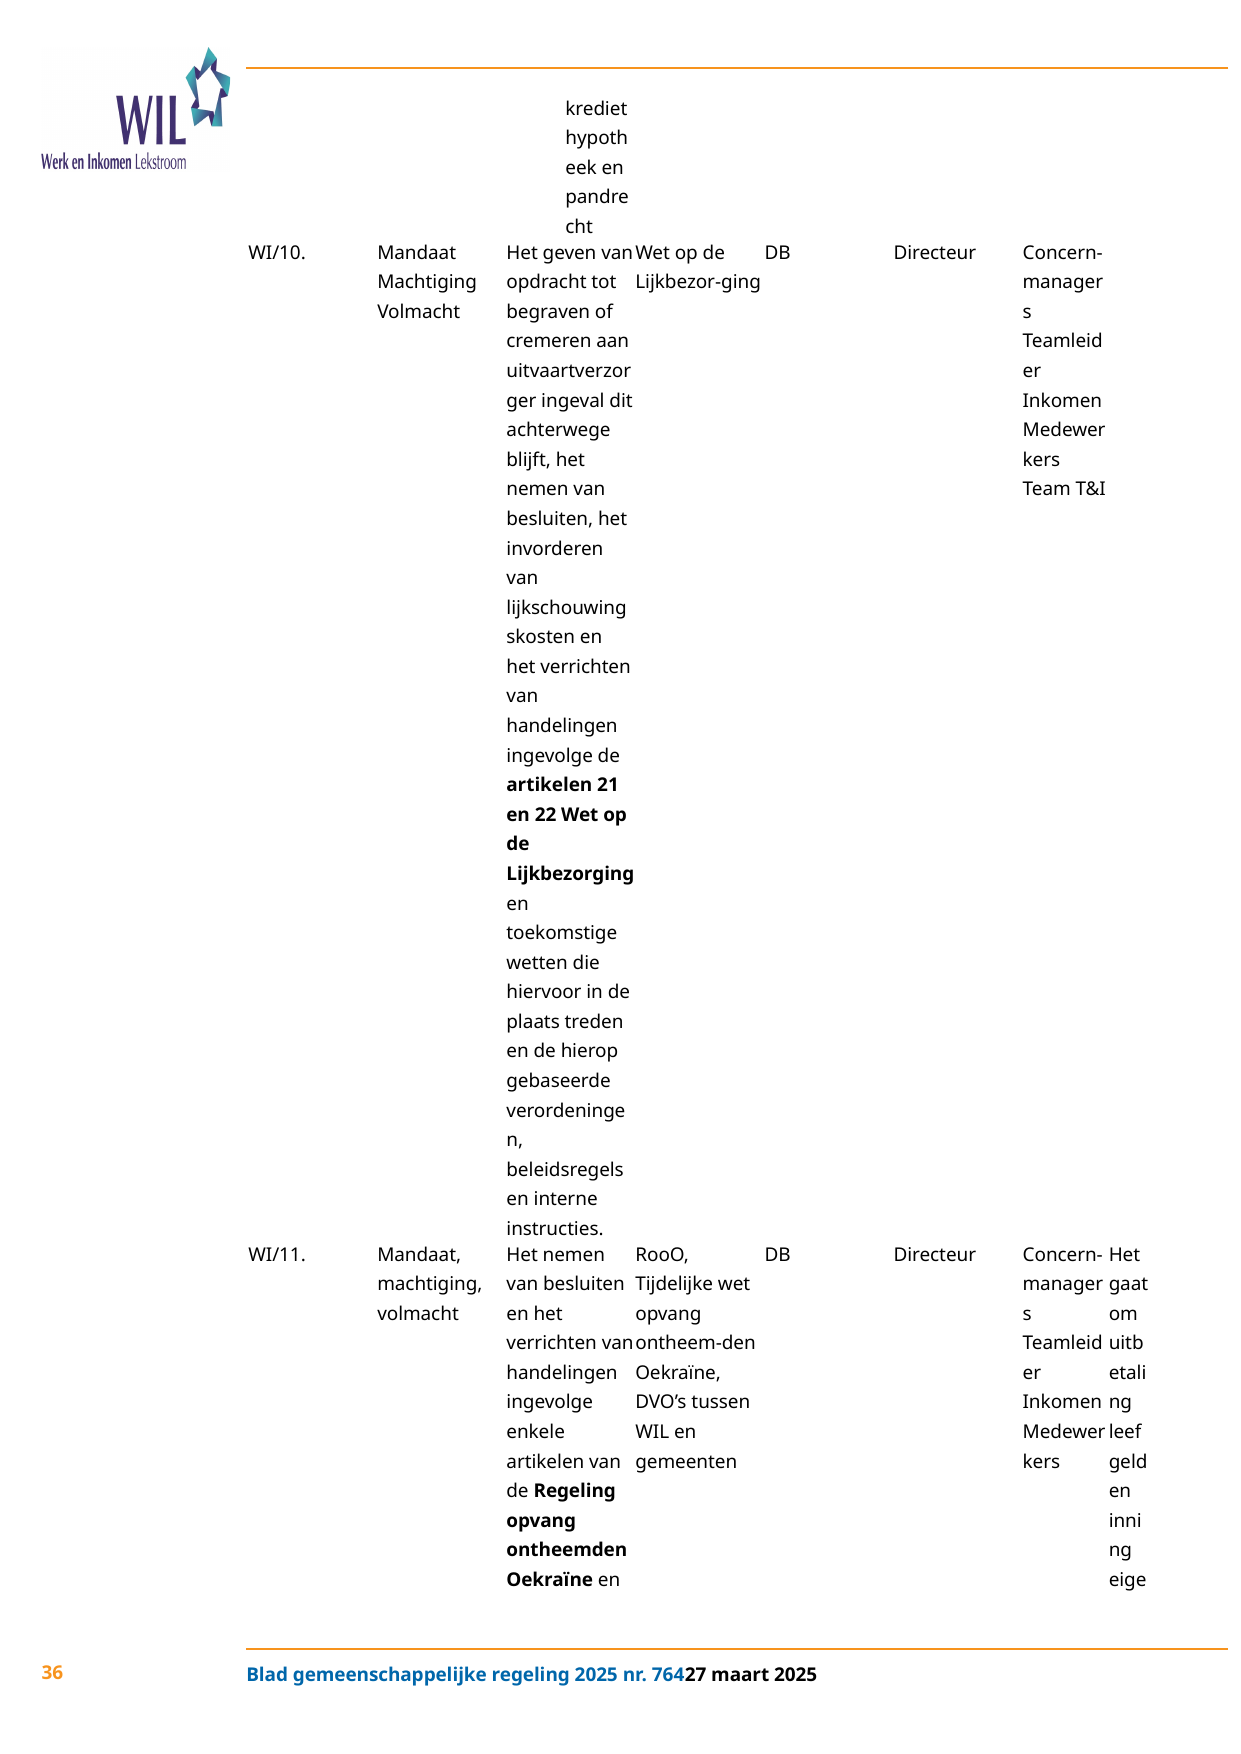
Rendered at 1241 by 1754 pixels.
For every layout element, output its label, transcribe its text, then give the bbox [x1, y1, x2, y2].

table_cell Wet op de Lijkbezor-ging [635, 239, 764, 1241]
picture [41, 47, 231, 172]
table_cell Mandaat, machtiging, volmacht [377, 1241, 506, 1592]
table_cell [1023, 95, 1108, 239]
table_cell [764, 95, 893, 239]
table_cell [1109, 239, 1152, 1241]
table_cell Het gaat om uitbetaling leefgeld en inning eige [1109, 1241, 1152, 1592]
table_cell Directeur [893, 239, 1022, 1241]
table_cell [248, 95, 377, 239]
table_cell WI/10. [248, 239, 377, 1241]
table_cell Mandaat Machtiging Volmacht [377, 239, 506, 1241]
table_cell DB [764, 1241, 893, 1592]
table_cell Het nemen van besluiten en het verrichten van handelingen ingevolge enkele artikelen van de Regeling opvang ontheemden Oekraïne en [506, 1241, 635, 1592]
table_cell Concern-managers Teamleider Inkomen Medewerkers Team T&I [1023, 239, 1108, 1241]
table_cell [377, 95, 506, 239]
table_cell Concern-managers Teamleider Inkomen Medewerkers [1023, 1241, 1108, 1592]
table_cell krediethypotheek en pandrecht [506, 95, 635, 239]
table_cell DB [764, 239, 893, 1241]
table_cell WI/11. [248, 1241, 377, 1592]
table_cell Het geven van opdracht tot begraven of cremeren aan uitvaartverzorger ingeval dit achterwege blijft, het nemen van besluiten, het invorderen van lijkschouwingskosten en het verrichten van handelingen ingevolge de artikelen 21 en 22 Wet op de Lijkbezorging en toekomstige wetten die hiervoor in de plaats treden en de hierop gebaseerde verordeningen, beleidsregels en interne instructies. [506, 239, 635, 1241]
table_cell [893, 95, 1022, 239]
table_cell Directeur [893, 1241, 1022, 1592]
table_cell [635, 95, 764, 239]
table_cell [1109, 95, 1152, 239]
table_cell RooO, Tijdelijke wet opvang ontheem-den Oekraïne, DVO’s tussen WIL en gemeenten [635, 1241, 764, 1592]
